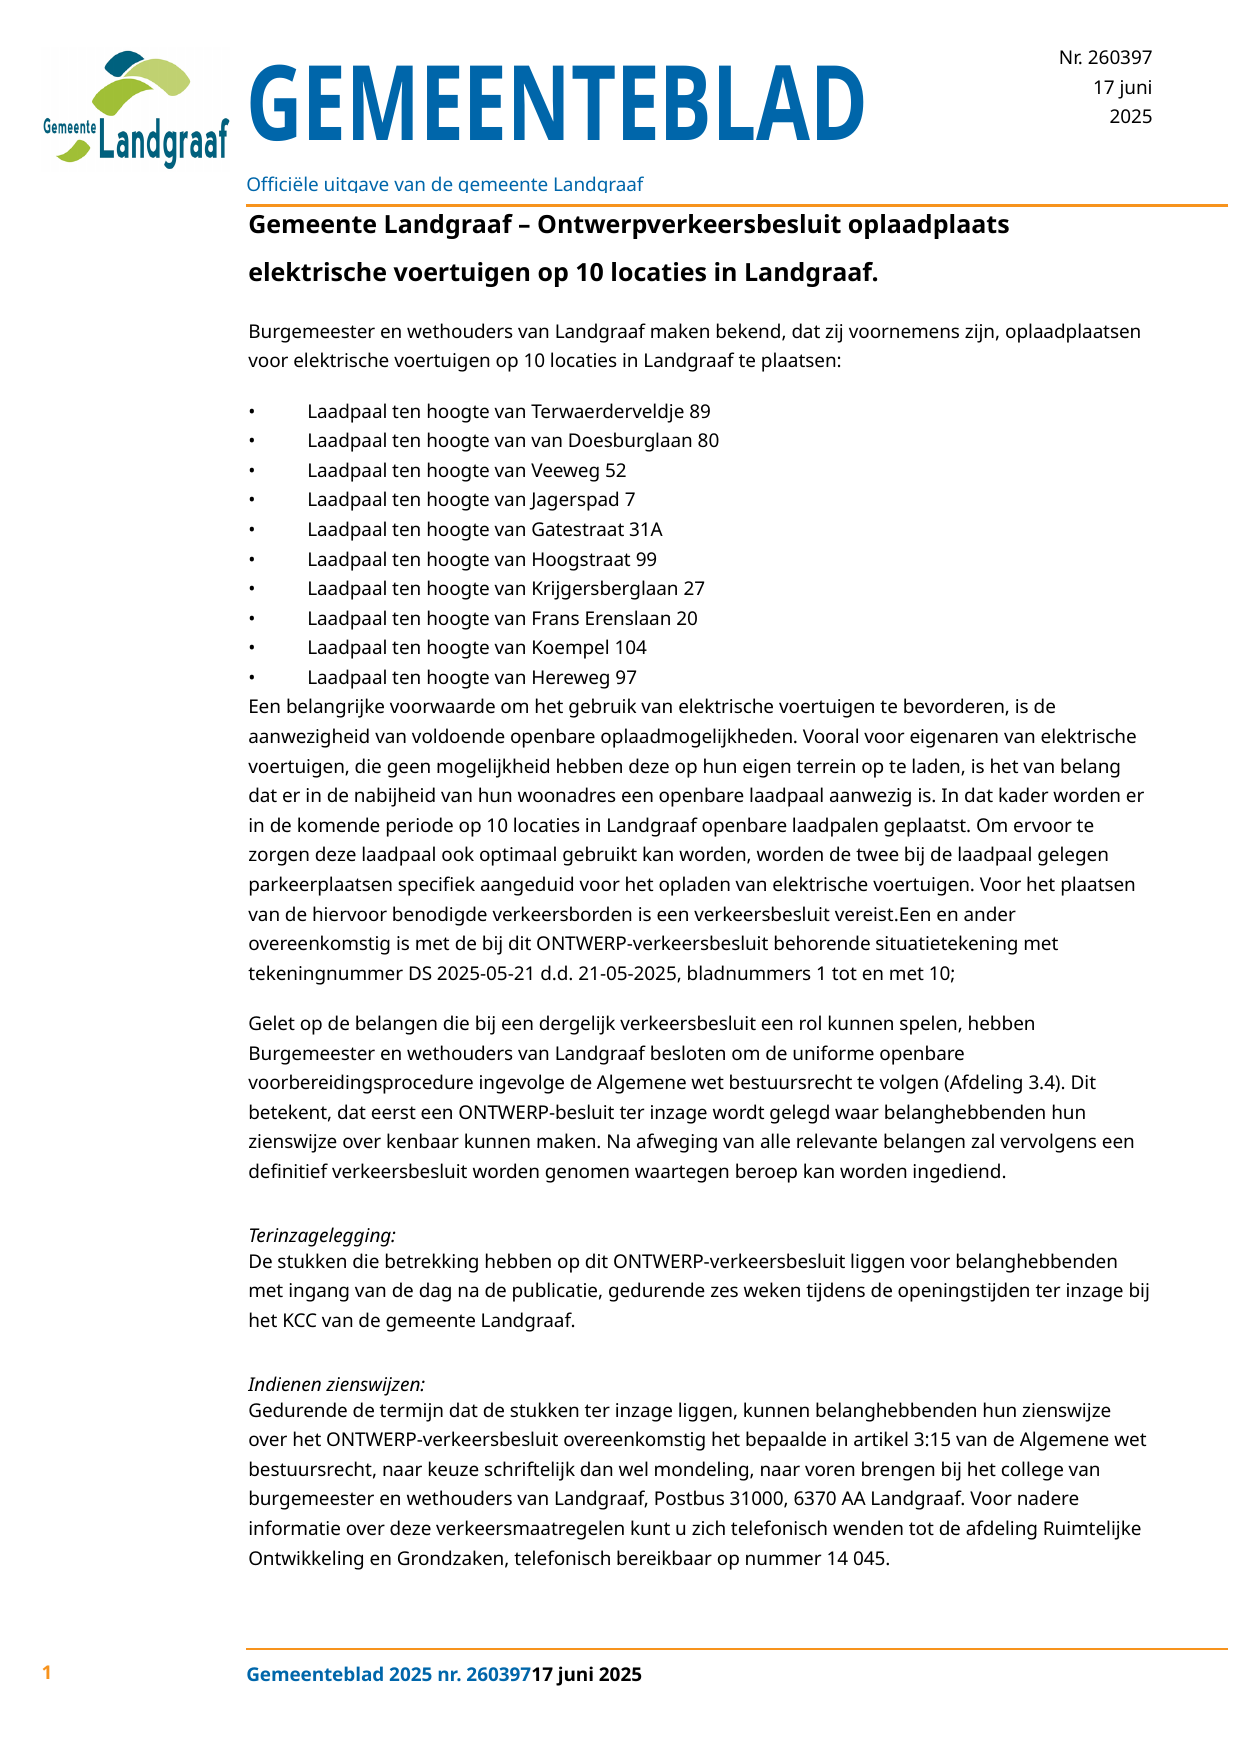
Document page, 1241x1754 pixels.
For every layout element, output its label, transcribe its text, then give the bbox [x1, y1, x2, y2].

list Laadpaal ten hoogte van Koempel 104 [248, 634, 1152, 660]
text De stukken die betrekking hebben op dit ONTWERP-verkeersbesluit liggen voor belanghebbenden met ingang van de dag na de publicatie, gedurende zes weken tijdens de openingstijden ter inzage bij het KCC van de gemeente Landgraaf. [248, 1248, 1152, 1333]
list Laadpaal ten hoogte van Terwaerderveldje 89 [248, 398, 1152, 424]
list Laadpaal ten hoogte van Gatestraat 31A [248, 516, 1152, 542]
text Een belangrijke voorwaarde om het gebruik van elektrische voertuigen te bevorderen, is de aanwezigheid van voldoende openbare oplaadmogelijkheden. Vooral voor eigenaren van elektrische voertuigen, die geen mogelijkheid hebben deze op hun eigen terrein op te laden, is het van belang dat er in de nabijheid van hun woonadres een openbare laadpaal aanwezig is. In dat kader worden er in de komende periode op 10 locaties in Landgraaf openbare laadpalen geplaatst. Om ervoor te zorgen deze laadpaal ook optimaal gebruikt kan worden, worden de twee bij de laadpaal gelegen parkeerplaatsen specifiek aangeduid voor het opladen van elektrische voertuigen. Voor het plaatsen van de hiervoor benodigde verkeersborden is een verkeersbesluit vereist.Een en ander overeenkomstig is met de bij dit ONTWERP-verkeersbesluit behorende situatietekening met tekeningnummer DS 2025-05-21 d.d. 21-05-2025, bladnummers 1 tot en met 10; [248, 694, 1152, 986]
text Terinzagelegging: [248, 1222, 1152, 1248]
list Laadpaal ten hoogte van Veeweg 52 [248, 457, 1152, 483]
text Gelet op de belangen die bij een dergelijk verkeersbesluit een rol kunnen spelen, hebben Burgemeester en wethouders van Landgraaf besloten om de uniforme openbare voorbereidingsprocedure ingevolge de Algemene wet bestuursrecht te volgen (Afdeling 3.4). Dit betekent, dat eerst een ONTWERP-besluit ter inzage wordt gelegd waar belanghebbenden hun zienswijze over kenbaar kunnen maken. Na afweging van alle relevante belangen zal vervolgens een definitief verkeersbesluit worden genomen waartegen beroep kan worden ingediend. [248, 1010, 1152, 1184]
list Laadpaal ten hoogte van Krijgersberglaan 27 [248, 575, 1152, 601]
list Laadpaal ten hoogte van Jagerspad 7 [248, 487, 1152, 512]
list Laadpaal ten hoogte van Hoogstraat 99 [248, 546, 1152, 572]
text Gemeente Landgraaf – Ontwerpverkeersbesluit oplaadplaats elektrische voertuigen op 10 locaties in Landgraaf. [248, 207, 1152, 288]
picture [41, 47, 231, 172]
list Laadpaal ten hoogte van Hereweg 97 [248, 664, 1152, 690]
list Laadpaal ten hoogte van Frans Erenslaan 20 [248, 605, 1152, 631]
text Burgemeester en wethouders van Landgraaf maken bekend, dat zij voornemens zijn, oplaadplaatsen voor elektrische voertuigen op 10 locaties in Landgraaf te plaatsen: [248, 318, 1152, 373]
list Laadpaal ten hoogte van van Doesburglaan 80 [248, 427, 1152, 453]
text Indienen zienswijzen: [248, 1371, 1152, 1397]
text Gedurende de termijn dat de stukken ter inzage liggen, kunnen belanghebbenden hun zienswijze over het ONTWERP-verkeersbesluit overeenkomstig het bepaalde in artikel 3:15 van de Algemene wet bestuursrecht, naar keuze schriftelijk dan wel mondeling, naar voren brengen bij het college van burgemeester en wethouders van Landgraaf, Postbus 31000, 6370 AA Landgraaf. Voor nadere informatie over deze verkeersmaatregelen kunt u zich telefonisch wenden tot de afdeling Ruimtelijke Ontwikkeling en Grondzaken, telefonisch bereikbaar op nummer 14 045. [248, 1397, 1152, 1571]
